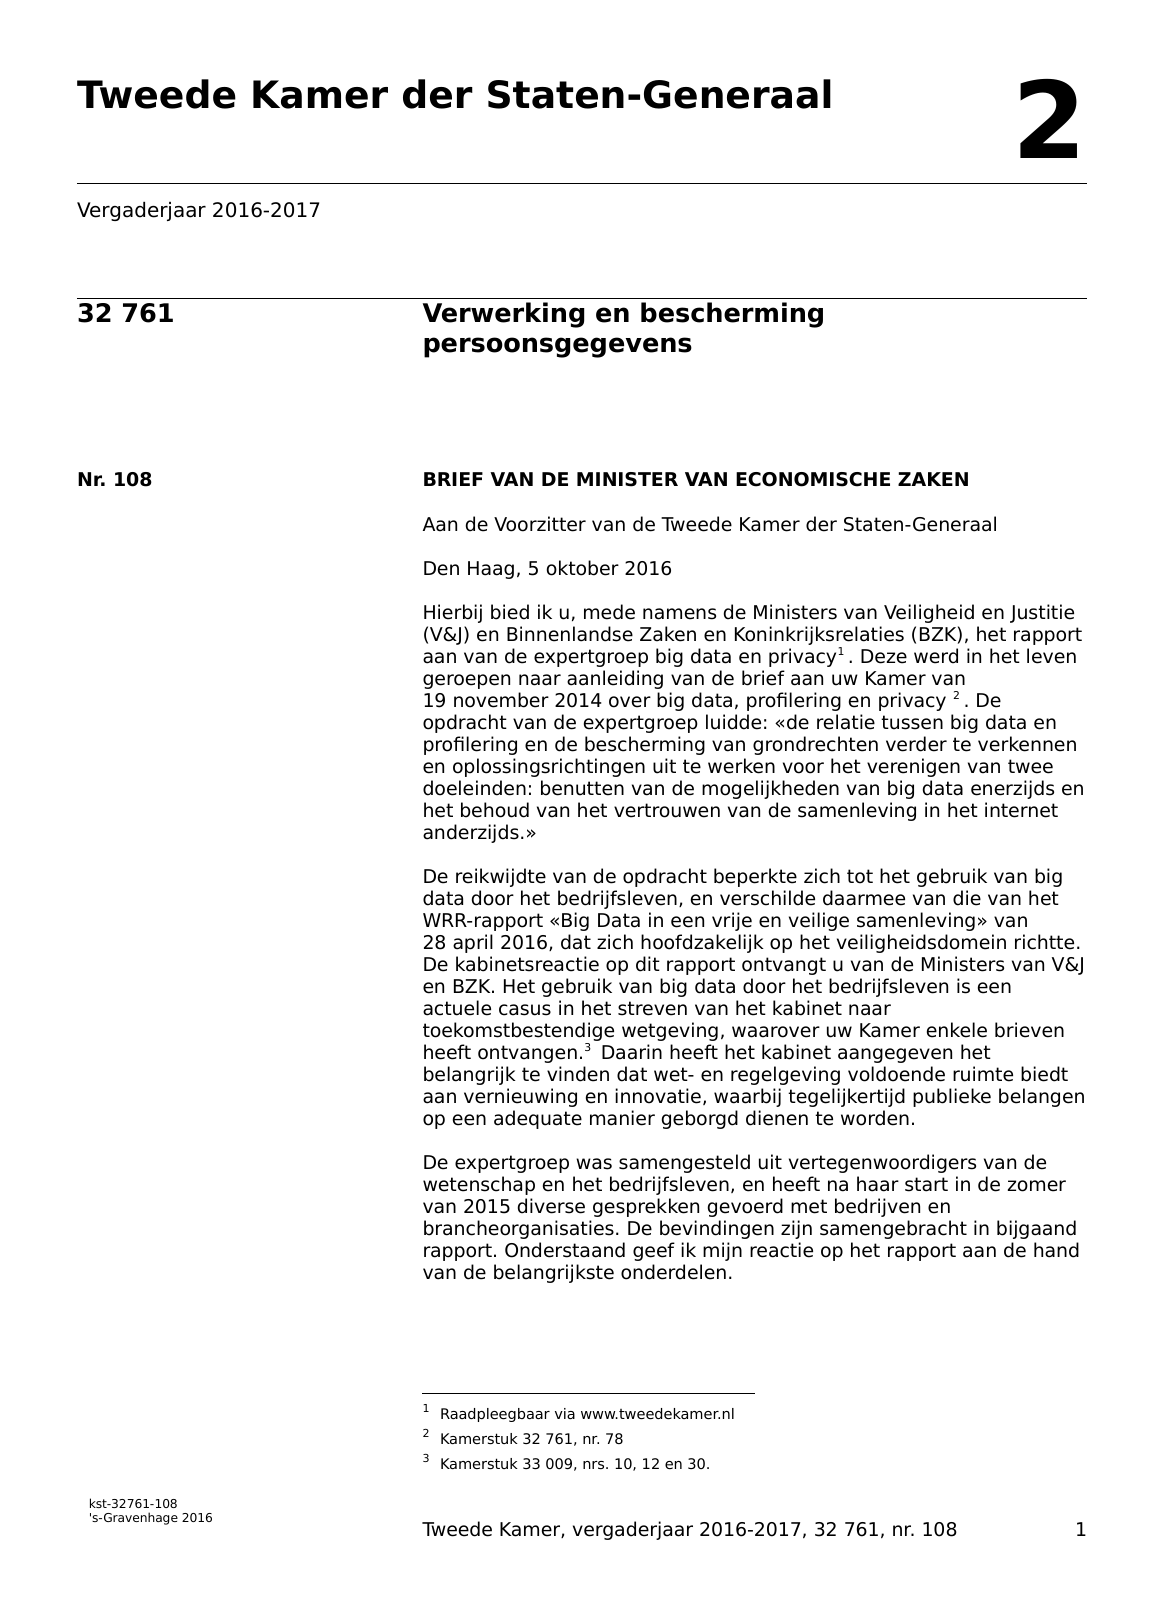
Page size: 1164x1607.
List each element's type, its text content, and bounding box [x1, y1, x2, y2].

table_header Tweede Kamer der Staten-Generaal [77, 59, 886, 183]
text De reikwijdte van de opdracht beperkte zich tot het gebruik van big data door het bedrijfsleven, en verschilde daarmee van die van het WRR-rapport «Big Data in een vrije en veilige samenleving» van 28 april 2016, dat zich hoofdzakelijk op het veiligheidsdomein richtte. De kabinetsreactie op dit rapport ontvangt u van de Ministers van V&J en BZK. Het gebruik van big data door het bedrijfsleven is een actuele casus in het streven van het kabinet naar toekomstbestendige wetgeving, waarover uw Kamer enkele brieven heeft ontvangen. Daarin heeft het kabinet aangegeven het belangrijk te vinden dat wet- en regelgeving voldoende ruimte biedt aan vernieuwing en innovatie, waarbij tegelijkertijd publieke belangen op een adequate manier geborgd dienen te worden. [422, 866, 1087, 1129]
text Hierbij bied ik u, mede namens de Ministers van Veiligheid en Justitie (V&J) en Binnenlandse Zaken en Koninkrijksrelaties (BZK), het rapport aan van de expertgroep big data en privacy. Deze werd in het leven geroepen naar aanleiding van de brief aan uw Kamer van 19 november 2014 over big data, profilering en privacy . De opdracht van de expertgroep luidde: «de relatie tussen big data en profilering en de bescherming van grondrechten verder te verkennen en oplossingsrichtingen uit te werken voor het verenigen van twee doeleinden: benutten van de mogelijkheden van big data enerzijds en het behoud van het vertrouwen van de samenleving in het internet anderzijds.» [422, 602, 1087, 844]
text Aan de Voorzitter van de Tweede Kamer der Staten-Generaal [422, 513, 1087, 536]
text kst-32761-108 [88, 1497, 323, 1511]
table_cell Vergaderjaar 2016-2017 [77, 184, 1087, 298]
text 's-Gravenhage 2016 [88, 1511, 323, 1525]
text De expertgroep was samengesteld uit vertegenwoordigers van de wetenschap en het bedrijfsleven, en heeft na haar start in de zomer van 2015 diverse gesprekken gevoerd met bedrijven en brancheorganisaties. De bevindingen zijn samengebracht in bijgaand rapport. Onderstaand geef ik mijn reactie op het rapport aan de hand van de belangrijkste onderdelen. [422, 1152, 1087, 1284]
table_header 2 [886, 59, 1087, 183]
text Raadpleegbaar via www.tweedekamer.nl [422, 1402, 1087, 1424]
text Den Haag, 5 oktober 2016 [422, 558, 1087, 580]
subtitle Nr. 108 BRIEF VAN DE MINISTER VAN ECONOMISCHE ZAKEN [77, 469, 1087, 491]
text Kamerstuk 32 761, nr. 78 [422, 1427, 1087, 1449]
text Kamerstuk 33 009, nrs. 10, 12 en 30. [422, 1452, 1087, 1474]
subtitle 32 761 Verwerking en bescherming persoonsgegevens [77, 299, 1087, 358]
